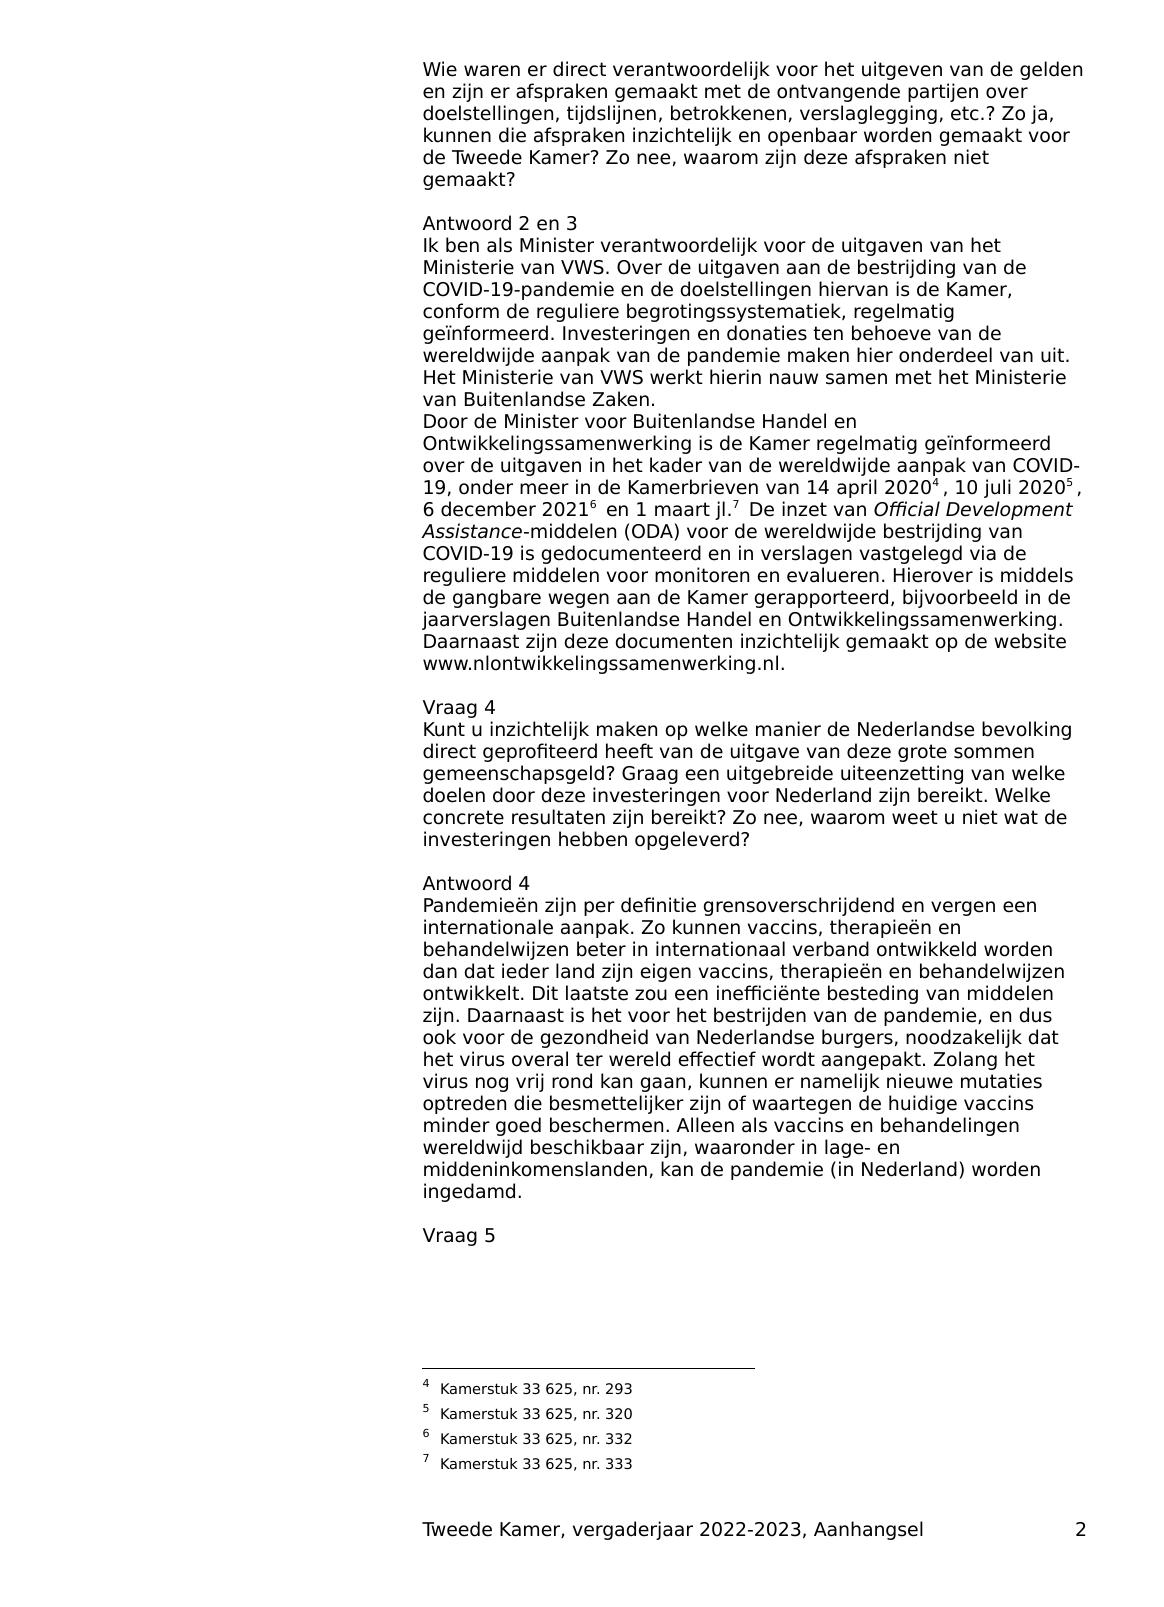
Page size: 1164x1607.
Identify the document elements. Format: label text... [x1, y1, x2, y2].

text Kamerstuk 33 625, nr. 320 [422, 1402, 1087, 1424]
text Wie waren er direct verantwoordelijk voor het uitgeven van de gelden en zijn er afspraken gemaakt met de ontvangende partijen over doelstellingen, tijdslijnen, betrokkenen, verslaglegging, etc.? Zo ja, kunnen die afspraken inzichtelijk en openbaar worden gemaakt voor de Tweede Kamer? Zo nee, waarom zijn deze afspraken niet gemaakt? [422, 59, 1087, 191]
text Kamerstuk 33 625, nr. 333 [422, 1452, 1087, 1474]
text Vraag 4 [422, 697, 1087, 719]
text Antwoord 2 en 3 [422, 213, 1087, 235]
text Antwoord 4 [422, 873, 1087, 895]
text Pandemieën zijn per definitie grensoverschrijdend en vergen een internationale aanpak. Zo kunnen vaccins, therapieën en behandelwijzen beter in internationaal verband ontwikkeld worden dan dat ieder land zijn eigen vaccins, therapieën en behandelwijzen ontwikkelt. Dit laatste zou een inefficiënte besteding van middelen zijn. Daarnaast is het voor het bestrijden van de pandemie, en dus ook voor de gezondheid van Nederlandse burgers, noodzakelijk dat het virus overal ter wereld effectief wordt aangepakt. Zolang het virus nog vrij rond kan gaan, kunnen er namelijk nieuwe mutaties optreden die besmettelijker zijn of waartegen de huidige vaccins minder goed beschermen. Alleen als vaccins en behandelingen wereldwijd beschikbaar zijn, waaronder in lage- en middeninkomenslanden, kan de pandemie (in Nederland) worden ingedamd. [422, 895, 1087, 1203]
text Kunt u inzichtelijk maken op welke manier de Nederlandse bevolking direct geprofiteerd heeft van de uitgave van deze grote sommen gemeenschapsgeld? Graag een uitgebreide uiteenzetting van welke doelen door deze investeringen voor Nederland zijn bereikt. Welke concrete resultaten zijn bereikt? Zo nee, waarom weet u niet wat de investeringen hebben opgeleverd? [422, 719, 1087, 851]
text Vraag 5 [422, 1225, 1087, 1247]
text Kamerstuk 33 625, nr. 332 [422, 1427, 1087, 1449]
text Kamerstuk 33 625, nr. 293 [422, 1377, 1087, 1399]
text Ik ben als Minister verantwoordelijk voor de uitgaven van het Ministerie van VWS. Over de uitgaven aan de bestrijding van de COVID-19-pandemie en de doelstellingen hiervan is de Kamer, conform de reguliere begrotingssystematiek, regelmatig geïnformeerd. Investeringen en donaties ten behoeve van de wereldwijde aanpak van de pandemie maken hier onderdeel van uit. Het Ministerie van VWS werkt hierin nauw samen met het Ministerie van Buitenlandse Zaken. [422, 235, 1087, 411]
text Door de Minister voor Buitenlandse Handel en Ontwikkelingssamenwerking is de Kamer regelmatig geïnformeerd over de uitgaven in het kader van de wereldwijde aanpak van COVID-19, onder meer in de Kamerbrieven van 14 april 2020, 10 juli 2020, 6 december 2021 en 1 maart jl. De inzet van Official Development Assistance-middelen (ODA) voor de wereldwijde bestrijding van COVID-19 is gedocumenteerd en in verslagen vastgelegd via de reguliere middelen voor monitoren en evalueren. Hierover is middels de gangbare wegen aan de Kamer gerapporteerd, bijvoorbeeld in de jaarverslagen Buitenlandse Handel en Ontwikkelingssamenwerking. Daarnaast zijn deze documenten inzichtelijk gemaakt op de website www.nlontwikkelingssamenwerking.nl. [422, 411, 1087, 675]
